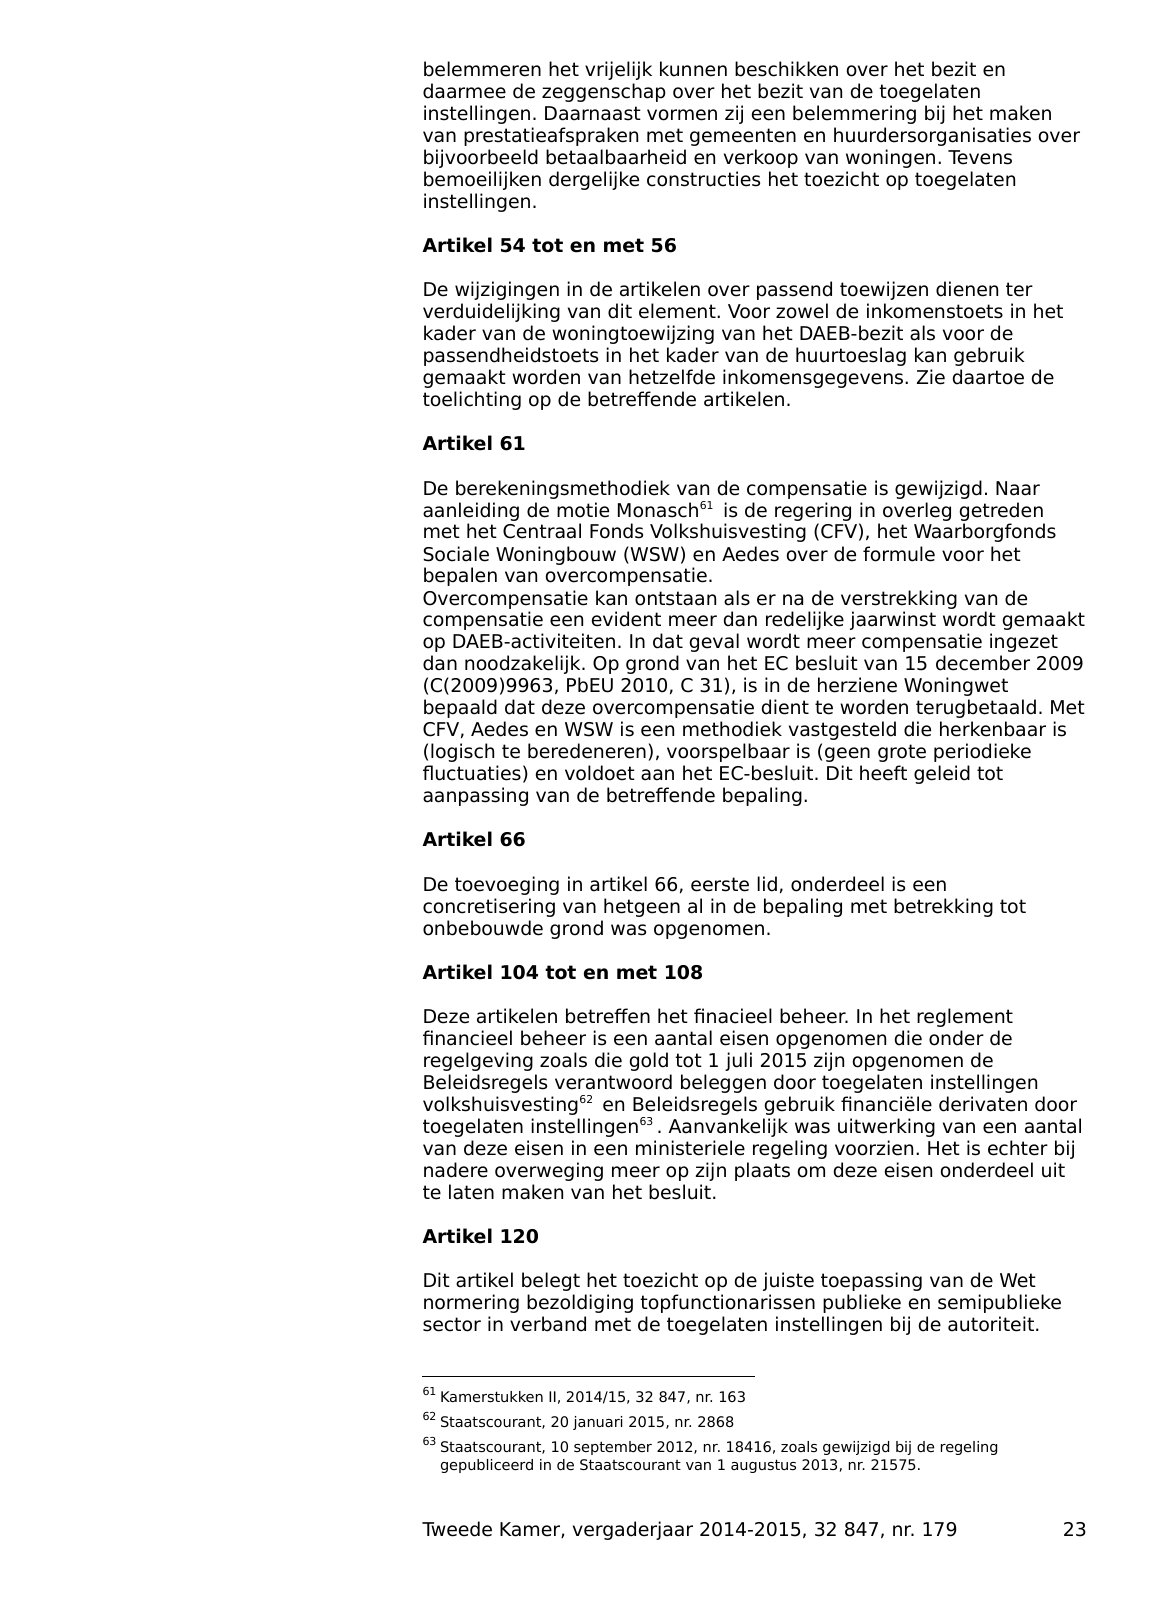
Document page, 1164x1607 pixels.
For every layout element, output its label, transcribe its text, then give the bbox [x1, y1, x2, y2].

subtitle Artikel 61 [422, 433, 1087, 455]
text De berekeningsmethodiek van de compensatie is gewijzigd. Naar aanleiding de motie Monasch is de regering in overleg getreden met het Centraal Fonds Volkshuisvesting (CFV), het Waarborgfonds Sociale Woningbouw (WSW) en Aedes over de formule voor het bepalen van overcompensatie. [422, 477, 1087, 587]
text Kamerstukken II, 2014/15, 32 847, nr. 163 [422, 1385, 1087, 1407]
text belemmeren het vrijelijk kunnen beschikken over het bezit en daarmee de zeggenschap over het bezit van de toegelaten instellingen. Daarnaast vormen zij een belemmering bij het maken van prestatieafspraken met gemeenten en huurdersorganisaties over bijvoorbeeld betaalbaarheid en verkoop van woningen. Tevens bemoeilijken dergelijke constructies het toezicht op toegelaten instellingen. [422, 59, 1087, 213]
text Staatscourant, 10 september 2012, nr. 18416, zoals gewijzigd bij de regeling gepubliceerd in de Staatscourant van 1 augustus 2013, nr. 21575. [422, 1435, 1087, 1474]
subtitle Artikel 66 [422, 829, 1087, 851]
text Deze artikelen betreffen het finacieel beheer. In het reglement financieel beheer is een aantal eisen opgenomen die onder de regelgeving zoals die gold tot 1 juli 2015 zijn opgenomen de Beleidsregels verantwoord beleggen door toegelaten instellingen volkshuisvesting en Beleidsregels gebruik financiële derivaten door toegelaten instellingen. Aanvankelijk was uitwerking van een aantal van deze eisen in een ministeriele regeling voorzien. Het is echter bij nadere overweging meer op zijn plaats om deze eisen onderdeel uit te laten maken van het besluit. [422, 1006, 1087, 1204]
subtitle Artikel 104 tot en met 108 [422, 962, 1087, 984]
text Overcompensatie kan ontstaan als er na de verstrekking van de compensatie een evident meer dan redelijke jaarwinst wordt gemaakt op DAEB-activiteiten. In dat geval wordt meer compensatie ingezet dan noodzakelijk. Op grond van het EC besluit van 15 december 2009 (C(2009)9963, PbEU 2010, C 31), is in de herziene Woningwet bepaald dat deze overcompensatie dient te worden terugbetaald. Met CFV, Aedes en WSW is een methodiek vastgesteld die herkenbaar is (logisch te beredeneren), voorspelbaar is (geen grote periodieke fluctuaties) en voldoet aan het EC-besluit. Dit heeft geleid tot aanpassing van de betreffende bepaling. [422, 587, 1087, 807]
text De toevoeging in artikel 66, eerste lid, onderdeel is een concretisering van hetgeen al in de bepaling met betrekking tot onbebouwde grond was opgenomen. [422, 873, 1087, 939]
text De wijzigingen in de artikelen over passend toewijzen dienen ter verduidelijking van dit element. Voor zowel de inkomenstoets in het kader van de woningtoewijzing van het DAEB-bezit als voor de passendheidstoets in het kader van de huurtoeslag kan gebruik gemaakt worden van hetzelfde inkomensgegevens. Zie daartoe de toelichting op de betreffende artikelen. [422, 279, 1087, 411]
subtitle Artikel 120 [422, 1226, 1087, 1248]
text Dit artikel belegt het toezicht op de juiste toepassing van de Wet normering bezoldiging topfunctionarissen publieke en semipublieke sector in verband met de toegelaten instellingen bij de autoriteit. [422, 1270, 1087, 1336]
subtitle Artikel 54 tot en met 56 [422, 235, 1087, 257]
text Staatscourant, 20 januari 2015, nr. 2868 [422, 1410, 1087, 1432]
